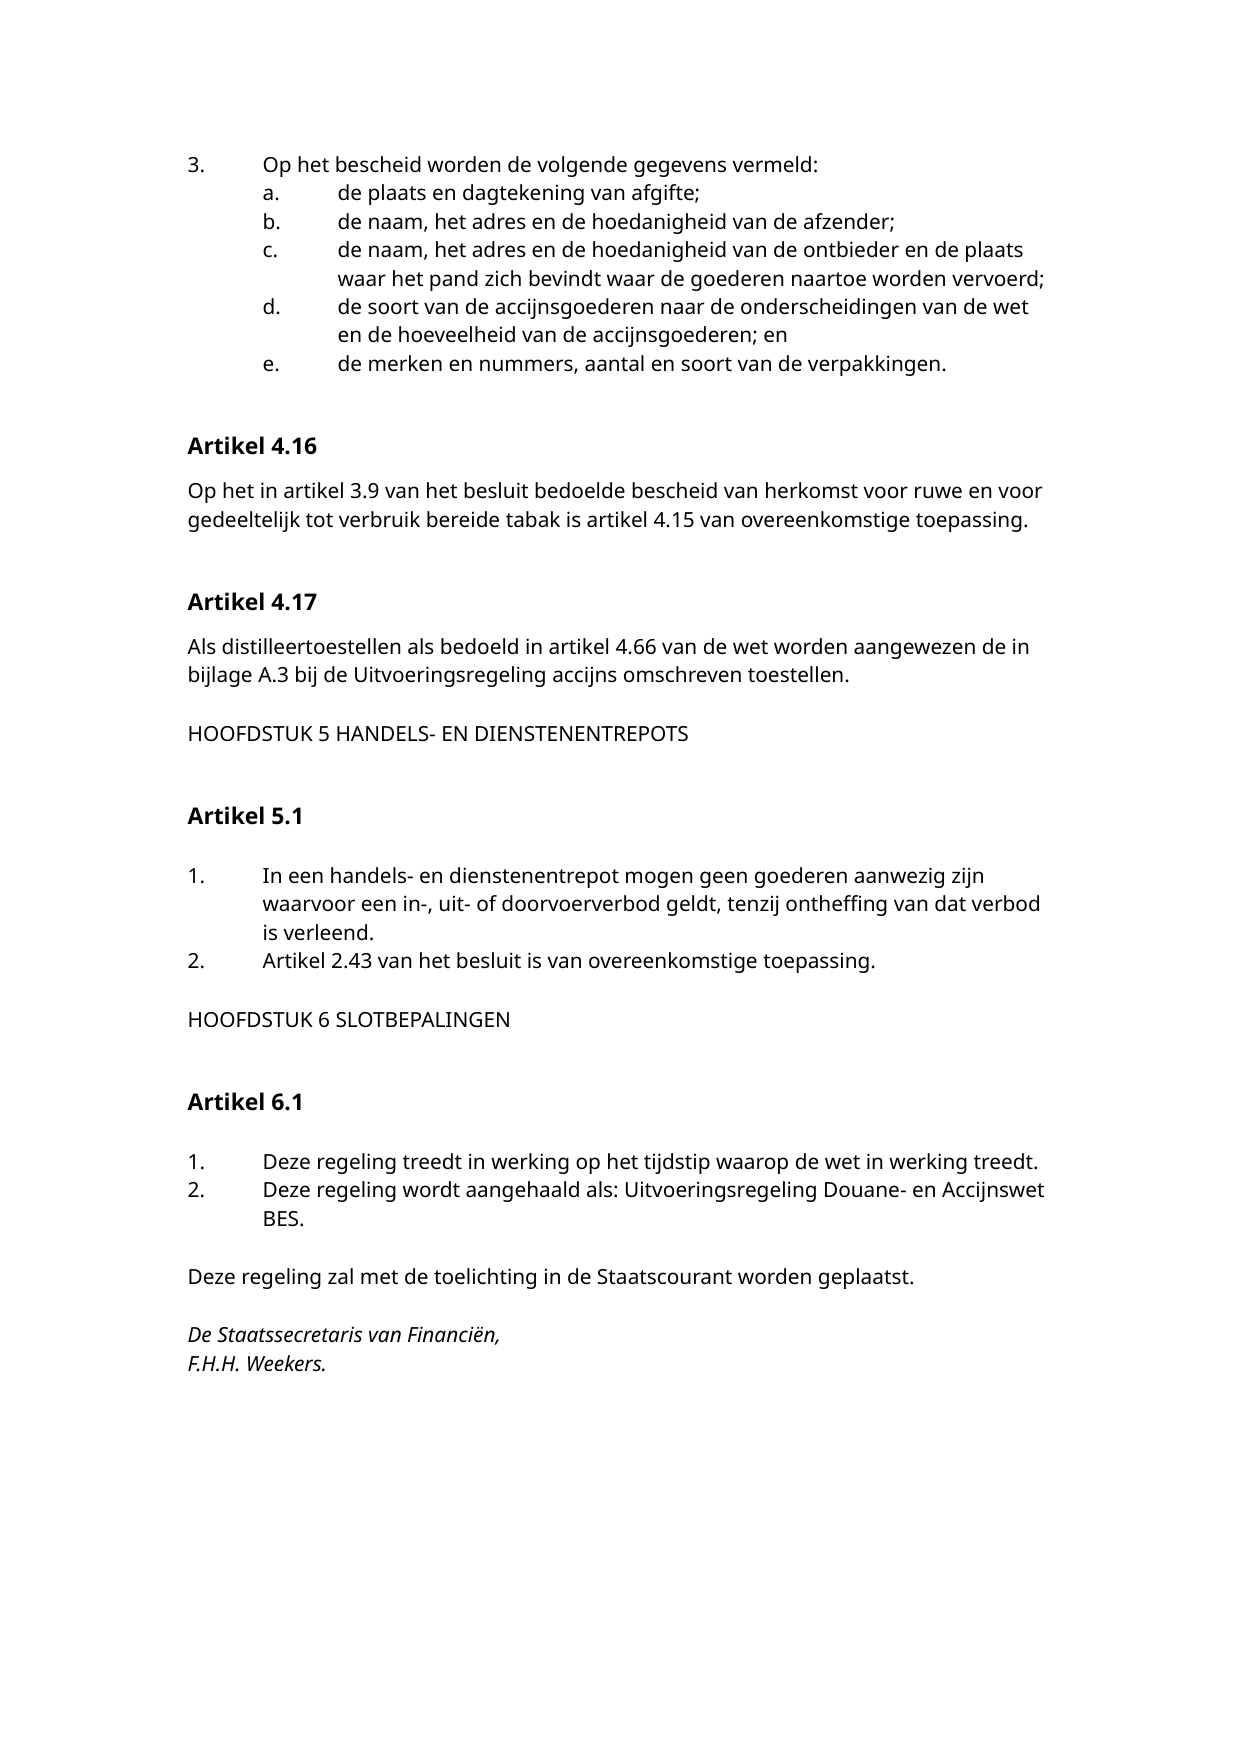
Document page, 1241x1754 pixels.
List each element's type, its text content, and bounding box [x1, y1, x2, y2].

subtitle Artikel 4.16 [187, 430, 1053, 461]
list de naam, het adres en de hoedanigheid van de ontbieder en de plaats waar het pand zich bevindt waar de goederen naartoe worden vervoerd; [262, 235, 1053, 292]
list de merken en nummers, aantal en soort van de verpakkingen. [262, 349, 1053, 377]
list Deze regeling wordt aangehaald als: Uitvoeringsregeling Douane- en Accijnswet BES. [187, 1175, 1053, 1232]
list In een handels- en dienstenentrepot mogen geen goederen aanwezig zijn waarvoor een in-, uit- of doorvoerverbod geldt, tenzij ontheffing van dat verbod is verleend. [187, 861, 1053, 946]
text Deze regeling zal met de toelichting in de Staatscourant worden geplaatst. [187, 1262, 1053, 1291]
list Artikel 2.43 van het besluit is van overeenkomstige toepassing. [187, 946, 1053, 975]
text De Staatssecretaris van Financiën, [187, 1321, 1053, 1349]
subtitle HOOFDSTUK 6 SLOTBEPALINGEN [187, 1005, 1053, 1033]
subtitle HOOFDSTUK 5 HANDELS- EN DIENSTENENTREPOTS [187, 719, 1053, 747]
subtitle Artikel 4.17 [187, 586, 1053, 617]
list de soort van de accijnsgoederen naar de onderscheidingen van de wet en de hoeveelheid van de accijnsgoederen; en [262, 292, 1053, 349]
list Op het bescheid worden de volgende gegevens vermeld: [187, 150, 1053, 178]
list de naam, het adres en de hoedanigheid van de afzender; [262, 207, 1053, 235]
text F.H.H. Weekers. [187, 1349, 1053, 1377]
text Als distilleertoestellen als bedoeld in artikel 4.66 van de wet worden aangewezen de in bijlage A.3 bij de Uitvoeringsregeling accijns omschreven toestellen. [187, 632, 1053, 689]
subtitle Artikel 5.1 [187, 800, 1053, 831]
list de plaats en dagtekening van afgifte; [262, 178, 1053, 207]
subtitle Artikel 6.1 [187, 1086, 1053, 1117]
text Op het in artikel 3.9 van het besluit bedoelde bescheid van herkomst voor ruwe en voor gedeeltelijk tot verbruik bereide tabak is artikel 4.15 van overeenkomstige toepassing. [187, 476, 1053, 533]
list Deze regeling treedt in werking op het tijdstip waarop de wet in werking treedt. [187, 1147, 1053, 1175]
